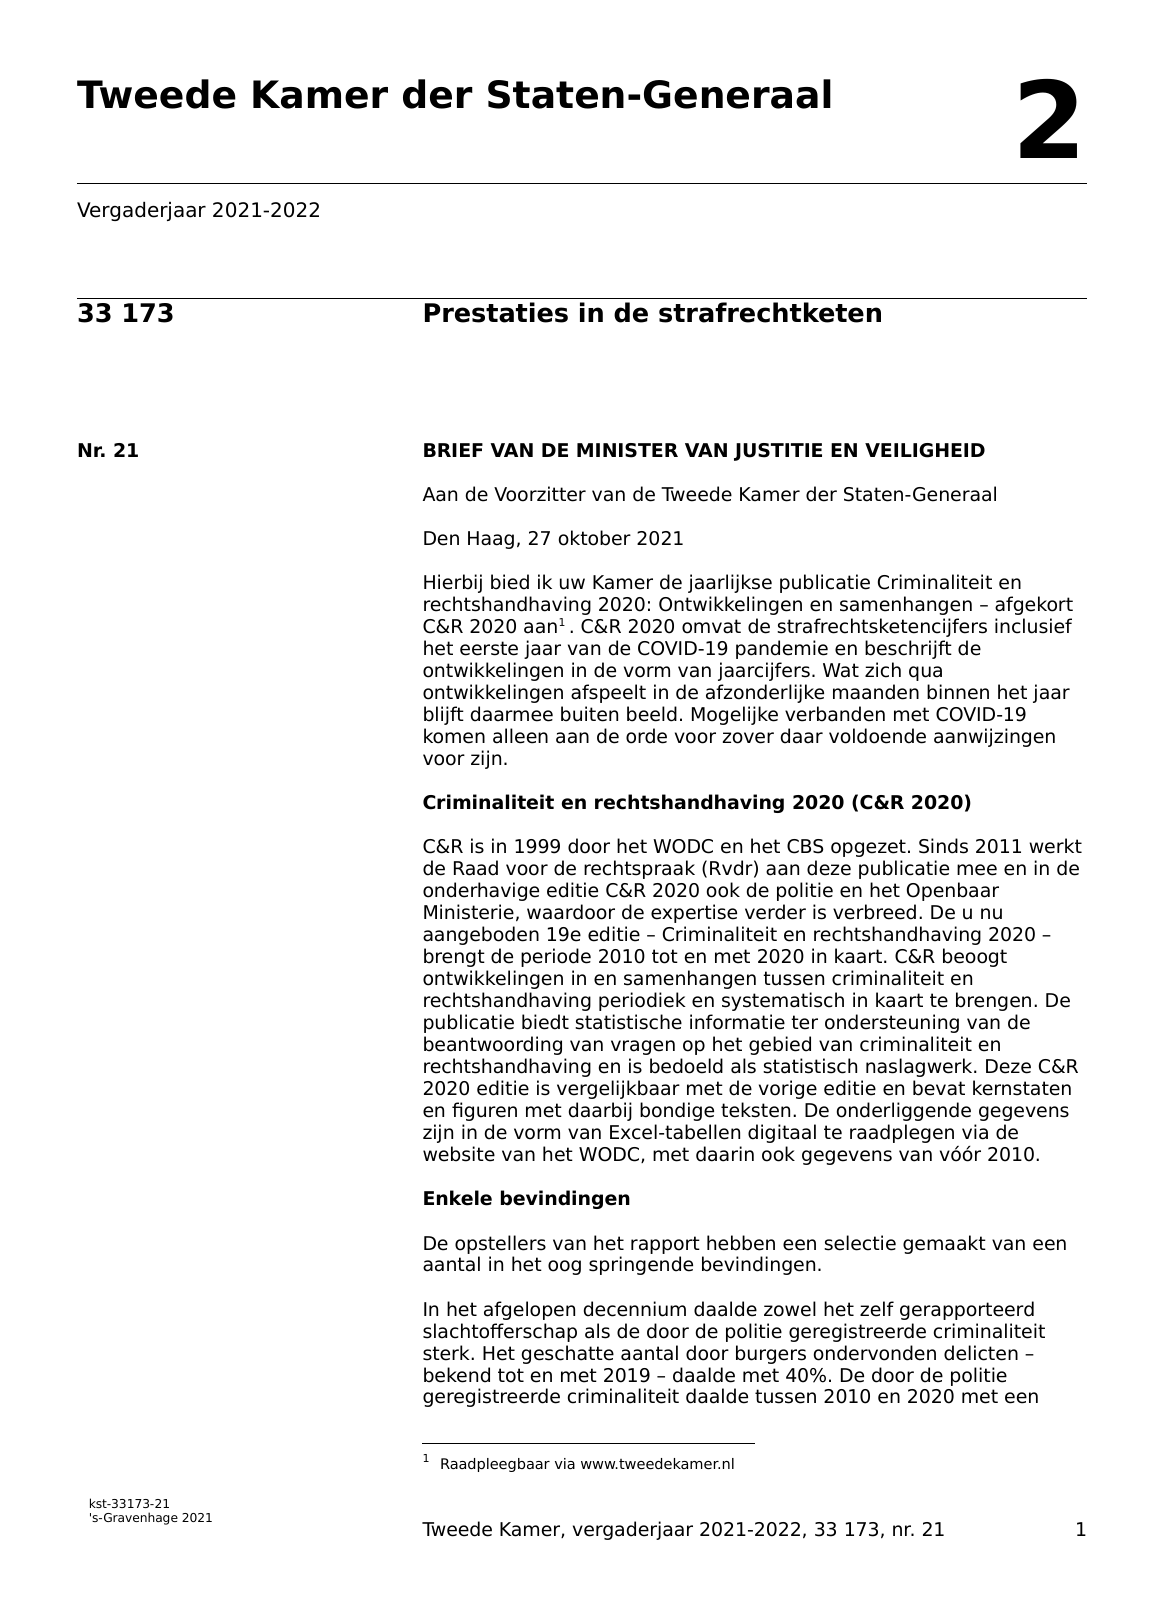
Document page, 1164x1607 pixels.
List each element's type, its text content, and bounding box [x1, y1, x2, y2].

text Den Haag, 27 oktober 2021 [422, 528, 1087, 550]
text kst-33173-21 [88, 1497, 323, 1511]
text C&R is in 1999 door het WODC en het CBS opgezet. Sinds 2011 werkt de Raad voor de rechtspraak (Rvdr) aan deze publicatie mee en in de onderhavige editie C&R 2020 ook de politie en het Openbaar Ministerie, waardoor de expertise verder is verbreed. De u nu aangeboden 19e editie – Criminaliteit en rechtshandhaving 2020 – brengt de periode 2010 tot en met 2020 in kaart. C&R beoogt ontwikkelingen in en samenhangen tussen criminaliteit en rechtshandhaving periodiek en systematisch in kaart te brengen. De publicatie biedt statistische informatie ter ondersteuning van de beantwoording van vragen op het gebied van criminaliteit en rechtshandhaving en is bedoeld als statistisch naslagwerk. Deze C&R 2020 editie is vergelijkbaar met de vorige editie en bevat kernstaten en figuren met daarbij bondige teksten. De onderliggende gegevens zijn in de vorm van Excel-tabellen digitaal te raadplegen via de website van het WODC, met daarin ook gegevens van vóór 2010. [422, 836, 1087, 1166]
subtitle Enkele bevindingen [422, 1188, 1087, 1210]
text 's-Gravenhage 2021 [88, 1511, 323, 1525]
text In het afgelopen decennium daalde zowel het zelf gerapporteerd slachtofferschap als de door de politie geregistreerde criminaliteit sterk. Het geschatte aantal door burgers ondervonden delicten – bekend tot en met 2019 – daalde met 40%. De door de politie geregistreerde criminaliteit daalde tussen 2010 en 2020 met een [422, 1298, 1087, 1408]
subtitle 33 173 Prestaties in de strafrechtketen [77, 299, 1087, 329]
table_header 2 [886, 59, 1087, 183]
text Hierbij bied ik uw Kamer de jaarlijkse publicatie Criminaliteit en rechtshandhaving 2020: Ontwikkelingen en samenhangen – afgekort C&R 2020 aan. C&R 2020 omvat de strafrechtsketencijfers inclusief het eerste jaar van de COVID-19 pandemie en beschrijft de ontwikkelingen in de vorm van jaarcijfers. Wat zich qua ontwikkelingen afspeelt in de afzonderlijke maanden binnen het jaar blijft daarmee buiten beeld. Mogelijke verbanden met COVID-19 komen alleen aan de orde voor zover daar voldoende aanwijzingen voor zijn. [422, 572, 1087, 770]
text Raadpleegbaar via www.tweedekamer.nl [422, 1452, 1087, 1474]
table_cell Vergaderjaar 2021-2022 [77, 184, 1087, 298]
text De opstellers van het rapport hebben een selectie gemaakt van een aantal in het oog springende bevindingen. [422, 1232, 1087, 1276]
table_header Tweede Kamer der Staten-Generaal [77, 59, 886, 183]
text Aan de Voorzitter van de Tweede Kamer der Staten-Generaal [422, 484, 1087, 506]
subtitle Nr. 21 BRIEF VAN DE MINISTER VAN JUSTITIE EN VEILIGHEID [77, 440, 1087, 462]
subtitle Criminaliteit en rechtshandhaving 2020 (C&R 2020) [422, 792, 1087, 814]
